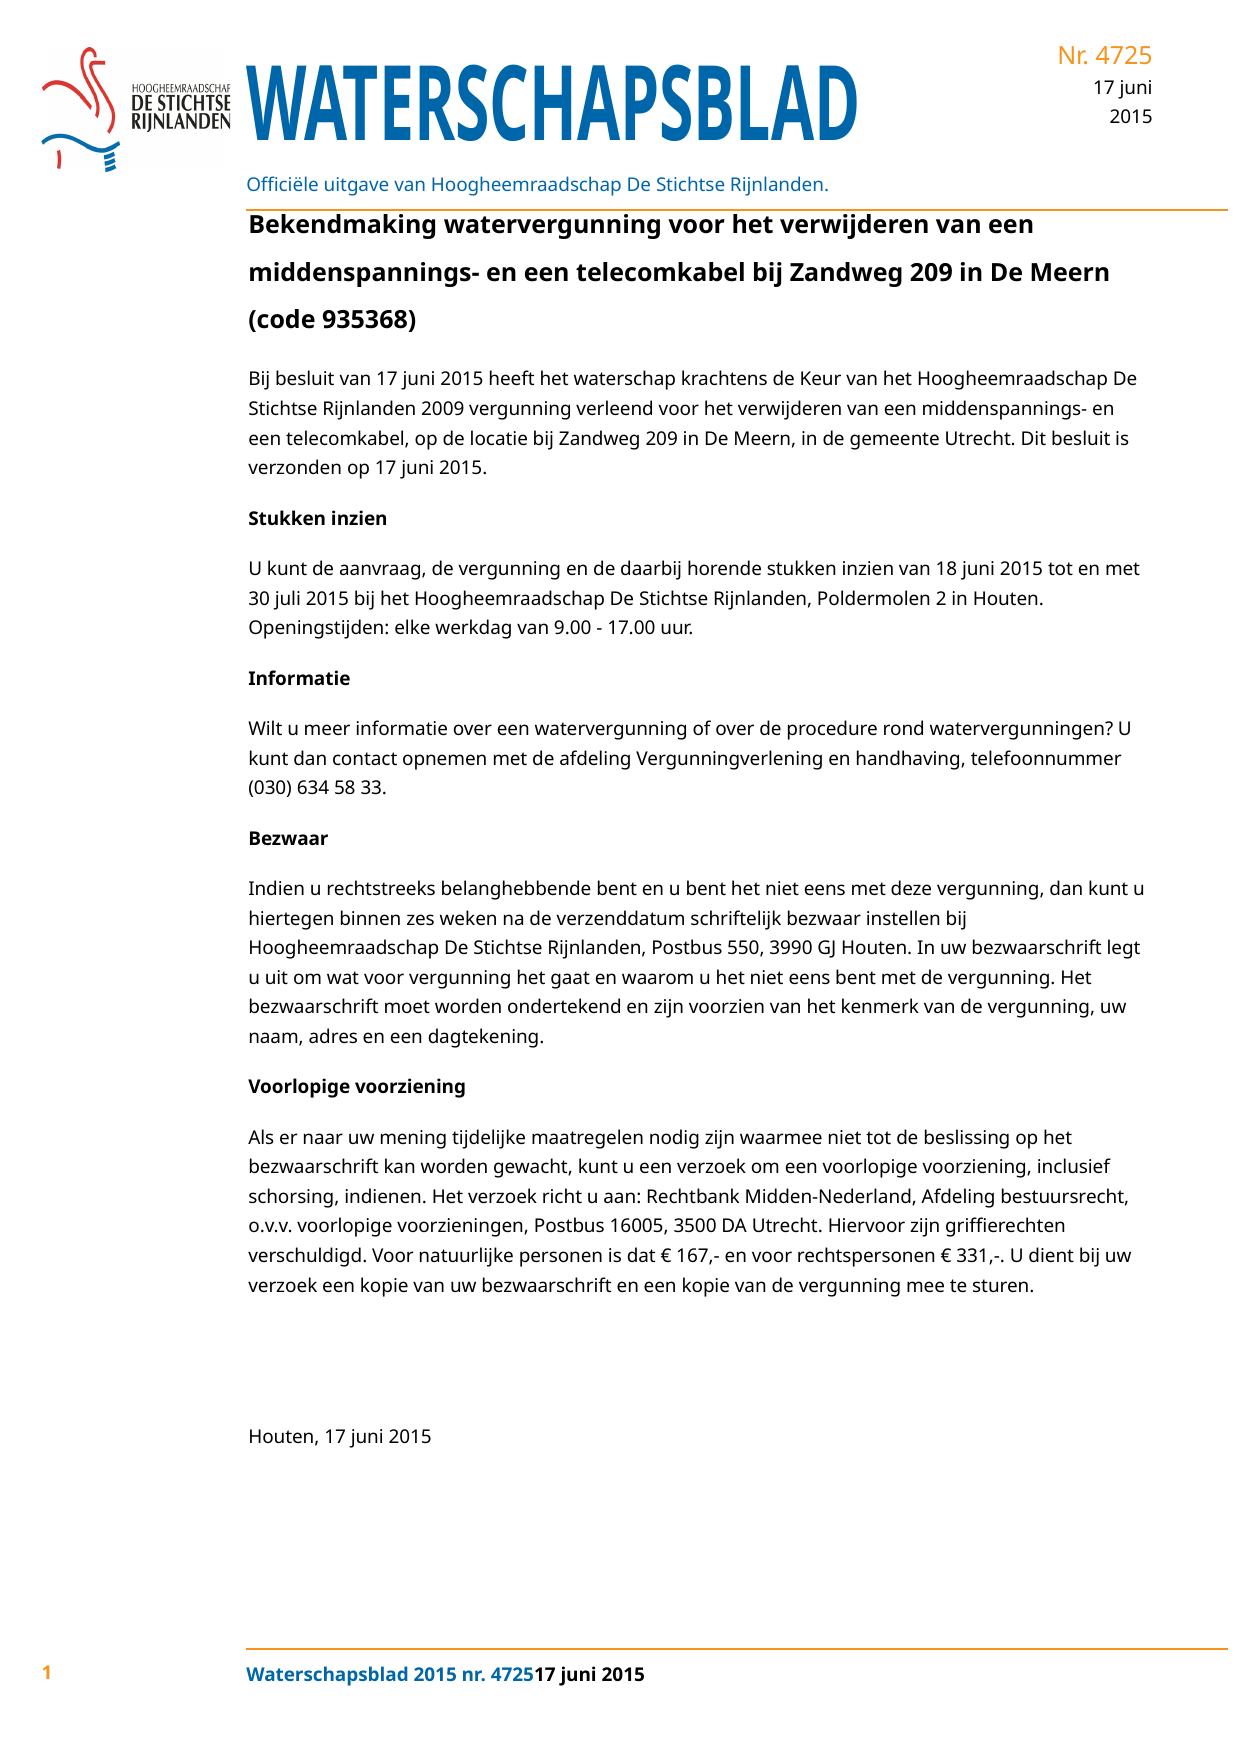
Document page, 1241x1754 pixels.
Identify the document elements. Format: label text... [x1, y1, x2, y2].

text Stukken inzien [248, 505, 1152, 530]
text Wilt u meer informatie over een watervergunning of over de procedure rond watervergunningen? U kunt dan contact opnemen met de afdeling Vergunningverlening en handhaving, telefoonnummer (030) 634 58 33. [248, 715, 1152, 800]
text Voorlopige voorziening [248, 1073, 1152, 1099]
text Als er naar uw mening tijdelijke maatregelen nodig zijn waarmee niet tot de beslissing op het bezwaarschrift kan worden gewacht, kunt u een verzoek om een voorlopige voorziening, inclusief schorsing, indienen. Het verzoek richt u aan: Rechtbank Midden-Nederland, Afdeling bestuursrecht, o.v.v. voorlopige voorzieningen, Postbus 16005, 3500 DA Utrecht. Hiervoor zijn griffierechten verschuldigd. Voor natuurlijke personen is dat € 167,- en voor rechtspersonen € 331,-. U dient bij uw verzoek een kopie van uw bezwaarschrift en een kopie van de vergunning mee te sturen. [248, 1124, 1152, 1297]
text Bekendmaking watervergunning voor het verwijderen van een middenspannings- en een telecomkabel bij Zandweg 209 in De Meern (code 935368) [248, 211, 1152, 336]
text Indien u rechtstreeks belanghebbende bent en u bent het niet eens met deze vergunning, dan kunt u hiertegen binnen zes weken na de verzenddatum schriftelijk bezwaar instellen bij Hoogheemraadschap De Stichtse Rijnlanden, Postbus 550, 3990 GJ Houten. In uw bezwaarschrift legt u uit om wat voor vergunning het gaat en waarom u het niet eens bent met de vergunning. Het bezwaarschrift moet worden ondertekend en zijn voorzien van het kenmerk van de vergunning, uw naam, adres en een dagtekening. [248, 875, 1152, 1049]
text U kunt de aanvraag, de vergunning en de daarbij horende stukken inzien van 18 juni 2015 tot en met 30 juli 2015 bij het Hoogheemraadschap De Stichtse Rijnlanden, Poldermolen 2 in Houten. Openingstijden: elke werkdag van 9.00 - 17.00 uur. [248, 555, 1152, 640]
picture [41, 47, 231, 172]
text Bezwaar [248, 825, 1152, 850]
text Houten, 17 juni 2015 [248, 1423, 1152, 1449]
text Bij besluit van 17 juni 2015 heeft het waterschap krachtens de Keur van het Hoogheemraadschap De Stichtse Rijnlanden 2009 vergunning verleend voor het verwijderen van een middenspannings- en een telecomkabel, op de locatie bij Zandweg 209 in De Meern, in de gemeente Utrecht. Dit besluit is verzonden op 17 juni 2015. [248, 366, 1152, 480]
text Informatie [248, 665, 1152, 690]
